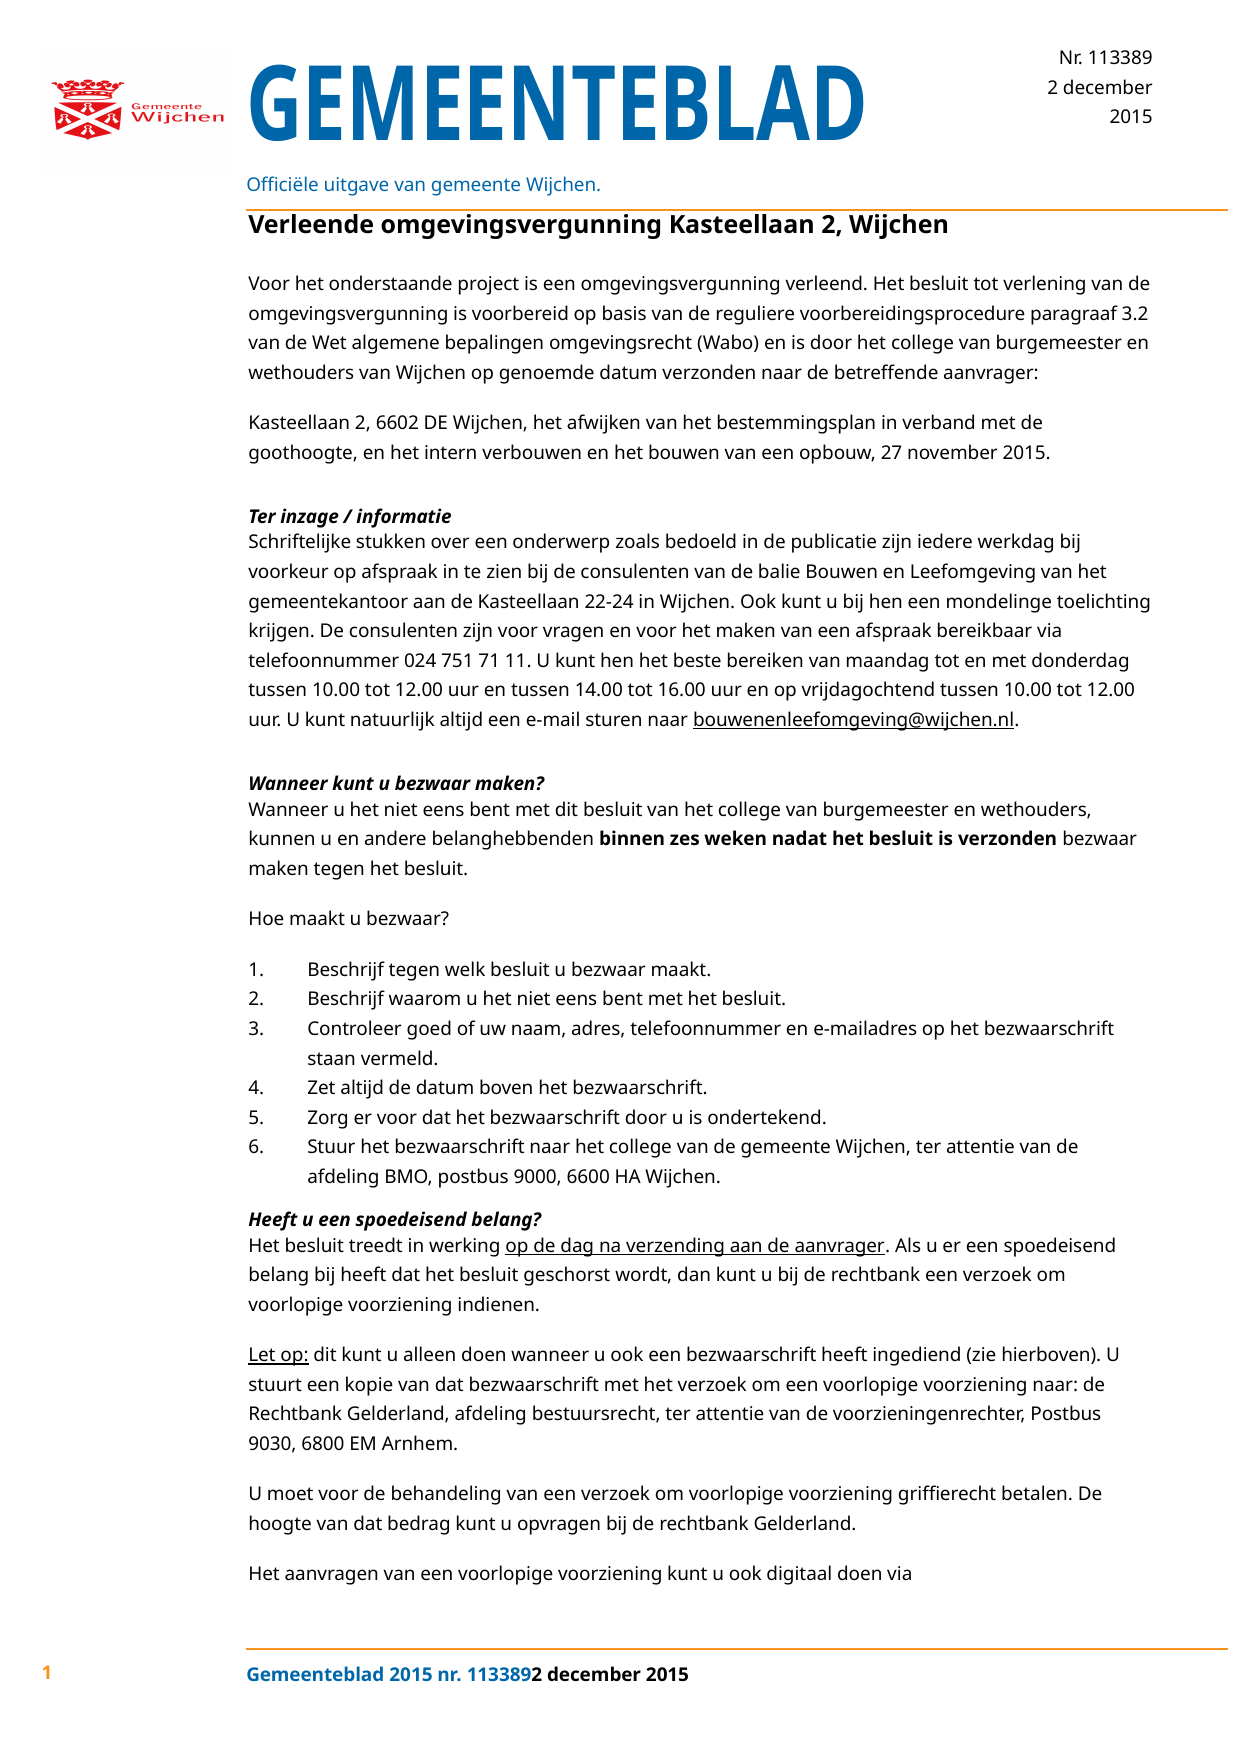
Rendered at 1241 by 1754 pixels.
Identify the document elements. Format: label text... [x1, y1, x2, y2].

text Ter inzage / informatie [248, 503, 1152, 529]
list Controleer goed of uw naam, adres, telefoonnummer en e-mailadres op het bezwaarschrift staan vermeld. [248, 1015, 1152, 1070]
list Stuur het bezwaarschrift naar het college van de gemeente Wijchen, ter attentie van de afdeling BMO, postbus 9000, 6600 HA Wijchen. [248, 1133, 1152, 1189]
text Verleende omgevingsvergunning Kasteellaan 2, Wijchen [248, 211, 1152, 241]
text Hoe maakt u bezwaar? [248, 906, 1152, 931]
list Zet altijd de datum boven het bezwaarschrift. [248, 1074, 1152, 1100]
text Het aanvragen van een voorlopige voorziening kunt u ook digitaal doen via [248, 1561, 1152, 1586]
text Het besluit treedt in werking op de dag na verzending aan de aanvrager. Als u er een spoedeisend belang bij heeft dat het besluit geschorst wordt, dan kunt u bij de rechtbank een verzoek om voorlopige voorziening indienen. [248, 1232, 1152, 1317]
text Kasteellaan 2, 6602 DE Wijchen, het afwijken van het bestemmingsplan in verband met de goothoogte, en het intern verbouwen en het bouwen van een opbouw, 27 november 2015. [248, 409, 1152, 465]
list Zorg er voor dat het bezwaarschrift door u is ondertekend. [248, 1104, 1152, 1129]
list Beschrijf tegen welk besluit u bezwaar maakt. [248, 956, 1152, 982]
list Beschrijf waarom u het niet eens bent met het besluit. [248, 986, 1152, 1011]
text Schriftelijke stukken over een onderwerp zoals bedoeld in de publicatie zijn iedere werkdag bij voorkeur op afspraak in te zien bij de consulenten van de balie Bouwen en Leefomgeving van het gemeentekantoor aan de Kasteellaan 22-24 in Wijchen. Ook kunt u bij hen een mondelinge toelichting krijgen. De consulenten zijn voor vragen en voor het maken van een afspraak bereikbaar via telefoonnummer 024 751 71 11. U kunt hen het beste bereiken van maandag tot en met donderdag tussen 10.00 tot 12.00 uur en tussen 14.00 tot 16.00 uur en op vrijdagochtend tussen 10.00 tot 12.00 uur. U kunt natuurlijk altijd een e-mail sturen naar bouwenenleefomgeving@wijchen.nl. [248, 529, 1152, 732]
text Wanneer kunt u bezwaar maken? [248, 770, 1152, 796]
text Voor het onderstaande project is een omgevingsvergunning verleend. Het besluit tot verlening van de omgevingsvergunning is voorbereid op basis van de reguliere voorbereidingsprocedure paragraaf 3.2 van de Wet algemene bepalingen omgevingsrecht (Wabo) en is door het college van burgemeester en wethouders van Wijchen op genoemde datum verzonden naar de betreffende aanvrager: [248, 270, 1152, 385]
picture [41, 47, 231, 172]
text U moet voor de behandeling van een verzoek om voorlopige voorziening griffierecht betalen. De hoogte van dat bedrag kunt u opvragen bij de rechtbank Gelderland. [248, 1481, 1152, 1536]
text Let op: dit kunt u alleen doen wanneer u ook een bezwaarschrift heeft ingediend (zie hierboven). U stuurt een kopie van dat bezwaarschrift met het verzoek om een voorlopige voorziening naar: de Rechtbank Gelderland, afdeling bestuursrecht, ter attentie van de voorzieningenrechter, Postbus 9030, 6800 EM Arnhem. [248, 1341, 1152, 1456]
text Wanneer u het niet eens bent met dit besluit van het college van burgemeester en wethouders, kunnen u en andere belanghebbenden binnen zes weken nadat het besluit is verzonden bezwaar maken tegen het besluit. [248, 796, 1152, 881]
text Heeft u een spoedeisend belang? [248, 1206, 1152, 1232]
